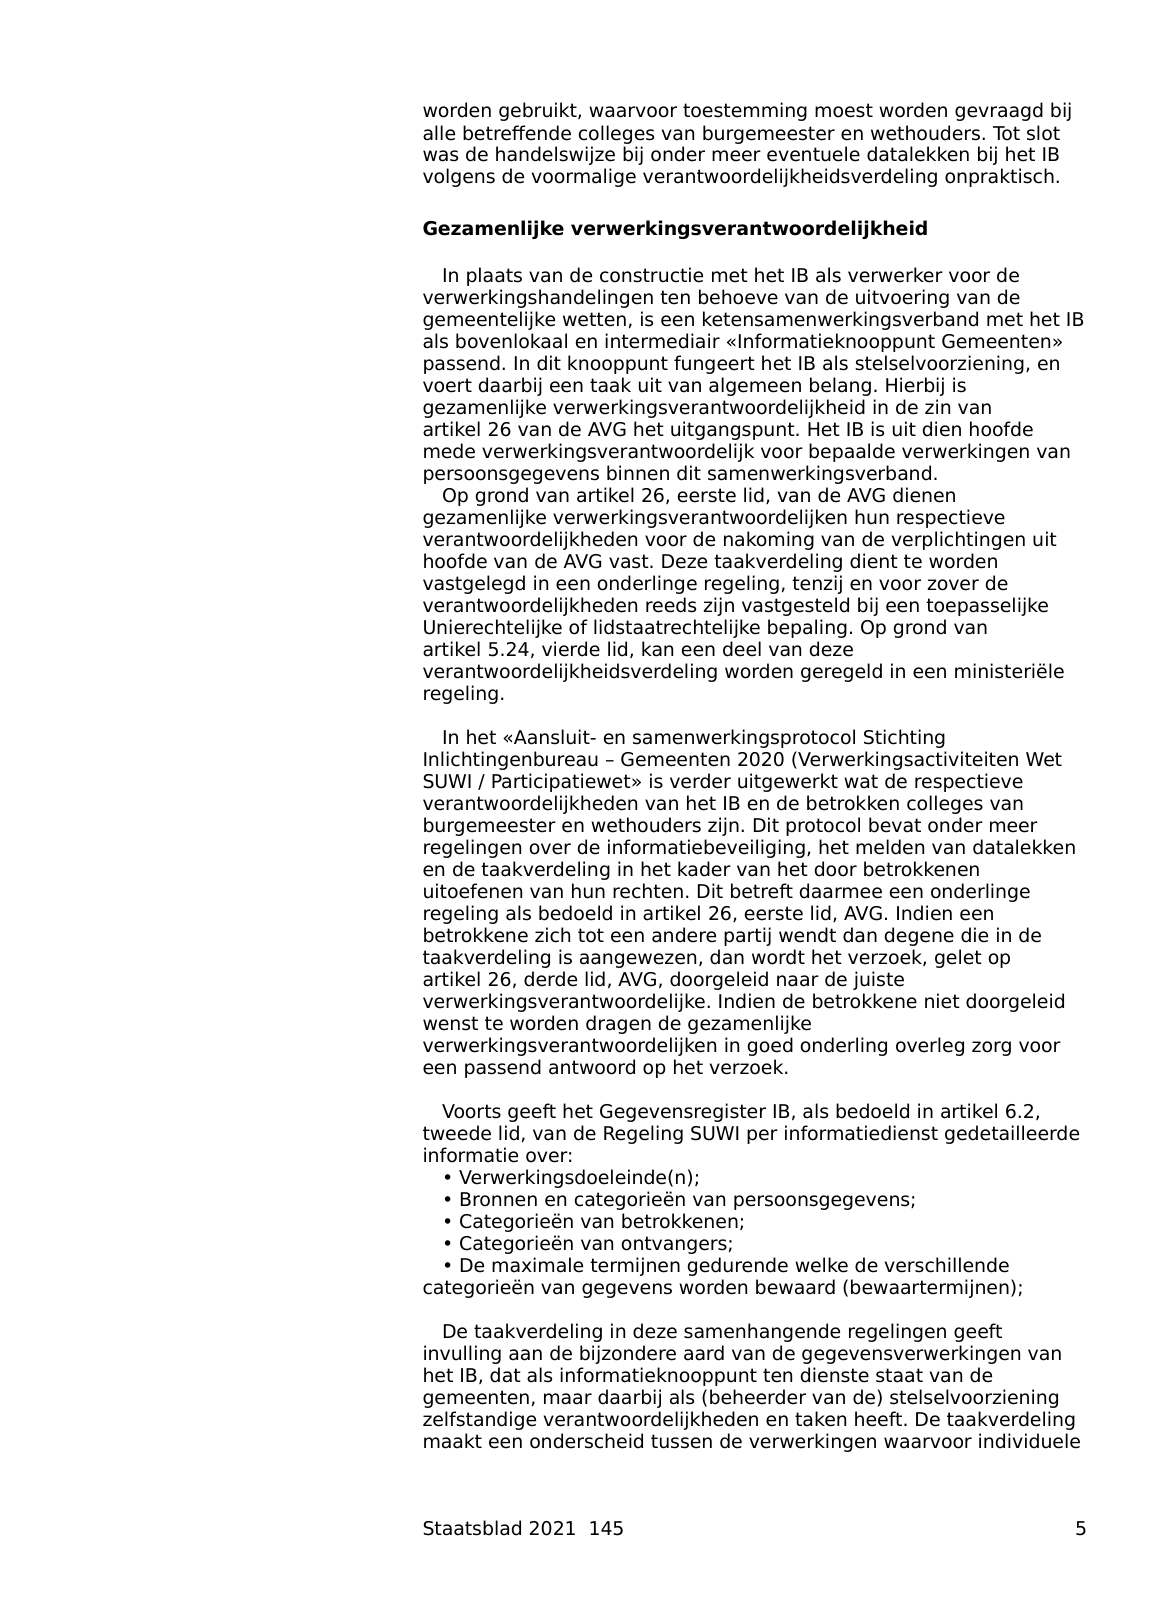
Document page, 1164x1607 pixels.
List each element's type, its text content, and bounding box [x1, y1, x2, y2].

text Voorts geeft het Gegevensregister IB, als bedoeld in artikel 6.2, tweede lid, van de Regeling SUWI per informatiedienst gedetailleerde informatie over: [422, 1101, 1087, 1167]
text • Categorieën van betrokkenen; [422, 1211, 1087, 1233]
text De taakverdeling in deze samenhangende regelingen geeft invulling aan de bijzondere aard van de gegevensverwerkingen van het IB, dat als informatieknooppunt ten dienste staat van de gemeenten, maar daarbij als (beheerder van de) stelselvoorziening zelfstandige verantwoordelijkheden en taken heeft. De taakverdeling maakt een onderscheid tussen de verwerkingen waarvoor individuele [422, 1321, 1087, 1453]
text worden gebruikt, waarvoor toestemming moest worden gevraagd bij alle betreffende colleges van burgemeester en wethouders. Tot slot was de handelswijze bij onder meer eventuele datalekken bij het IB volgens de voormalige verantwoordelijkheidsverdeling onpraktisch. [422, 100, 1087, 188]
text In plaats van de constructie met het IB als verwerker voor de verwerkingshandelingen ten behoeve van de uitvoering van de gemeentelijke wetten, is een ketensamenwerkingsverband met het IB als bovenlokaal en intermediair «Informatieknooppunt Gemeenten» passend. In dit knooppunt fungeert het IB als stelselvoorziening, en voert daarbij een taak uit van algemeen belang. Hierbij is gezamenlijke verwerkingsverantwoordelijkheid in de zin van artikel 26 van de AVG het uitgangspunt. Het IB is uit dien hoofde mede verwerkingsverantwoordelijk voor bepaalde verwerkingen van persoonsgegevens binnen dit samenwerkingsverband. [422, 265, 1087, 485]
text In het «Aansluit- en samenwerkingsprotocol Stichting Inlichtingenbureau – Gemeenten 2020 (Verwerkingsactiviteiten Wet SUWI / Participatiewet» is verder uitgewerkt wat de respectieve verantwoordelijkheden van het IB en de betrokken colleges van burgemeester en wethouders zijn. Dit protocol bevat onder meer regelingen over de informatiebeveiliging, het melden van datalekken en de taakverdeling in het kader van het door betrokkenen uitoefenen van hun rechten. Dit betreft daarmee een onderlinge regeling als bedoeld in artikel 26, eerste lid, AVG. Indien een betrokkene zich tot een andere partij wendt dan degene die in de taakverdeling is aangewezen, dan wordt het verzoek, gelet op artikel 26, derde lid, AVG, doorgeleid naar de juiste verwerkingsverantwoordelijke. Indien de betrokkene niet doorgeleid wenst te worden dragen de gezamenlijke verwerkingsverantwoordelijken in goed onderling overleg zorg voor een passend antwoord op het verzoek. [422, 727, 1087, 1079]
text • De maximale termijnen gedurende welke de verschillende categorieën van gegevens worden bewaard (bewaartermijnen); [422, 1255, 1087, 1299]
text Op grond van artikel 26, eerste lid, van de AVG dienen gezamenlijke verwerkingsverantwoordelijken hun respectieve verantwoordelijkheden voor de nakoming van de verplichtingen uit hoofde van de AVG vast. Deze taakverdeling dient te worden vastgelegd in een onderlinge regeling, tenzij en voor zover de verantwoordelijkheden reeds zijn vastgesteld bij een toepasselijke Unierechtelijke of lidstaatrechtelijke bepaling. Op grond van artikel 5.24, vierde lid, kan een deel van deze verantwoordelijkheidsverdeling worden geregeld in een ministeriële regeling. [422, 485, 1087, 705]
text • Categorieën van ontvangers; [422, 1233, 1087, 1255]
text • Verwerkingsdoeleinde(n); [422, 1167, 1087, 1189]
text • Bronnen en categorieën van persoonsgegevens; [422, 1189, 1087, 1211]
subtitle Gezamenlijke verwerkingsverantwoordelijkheid [422, 218, 1087, 240]
